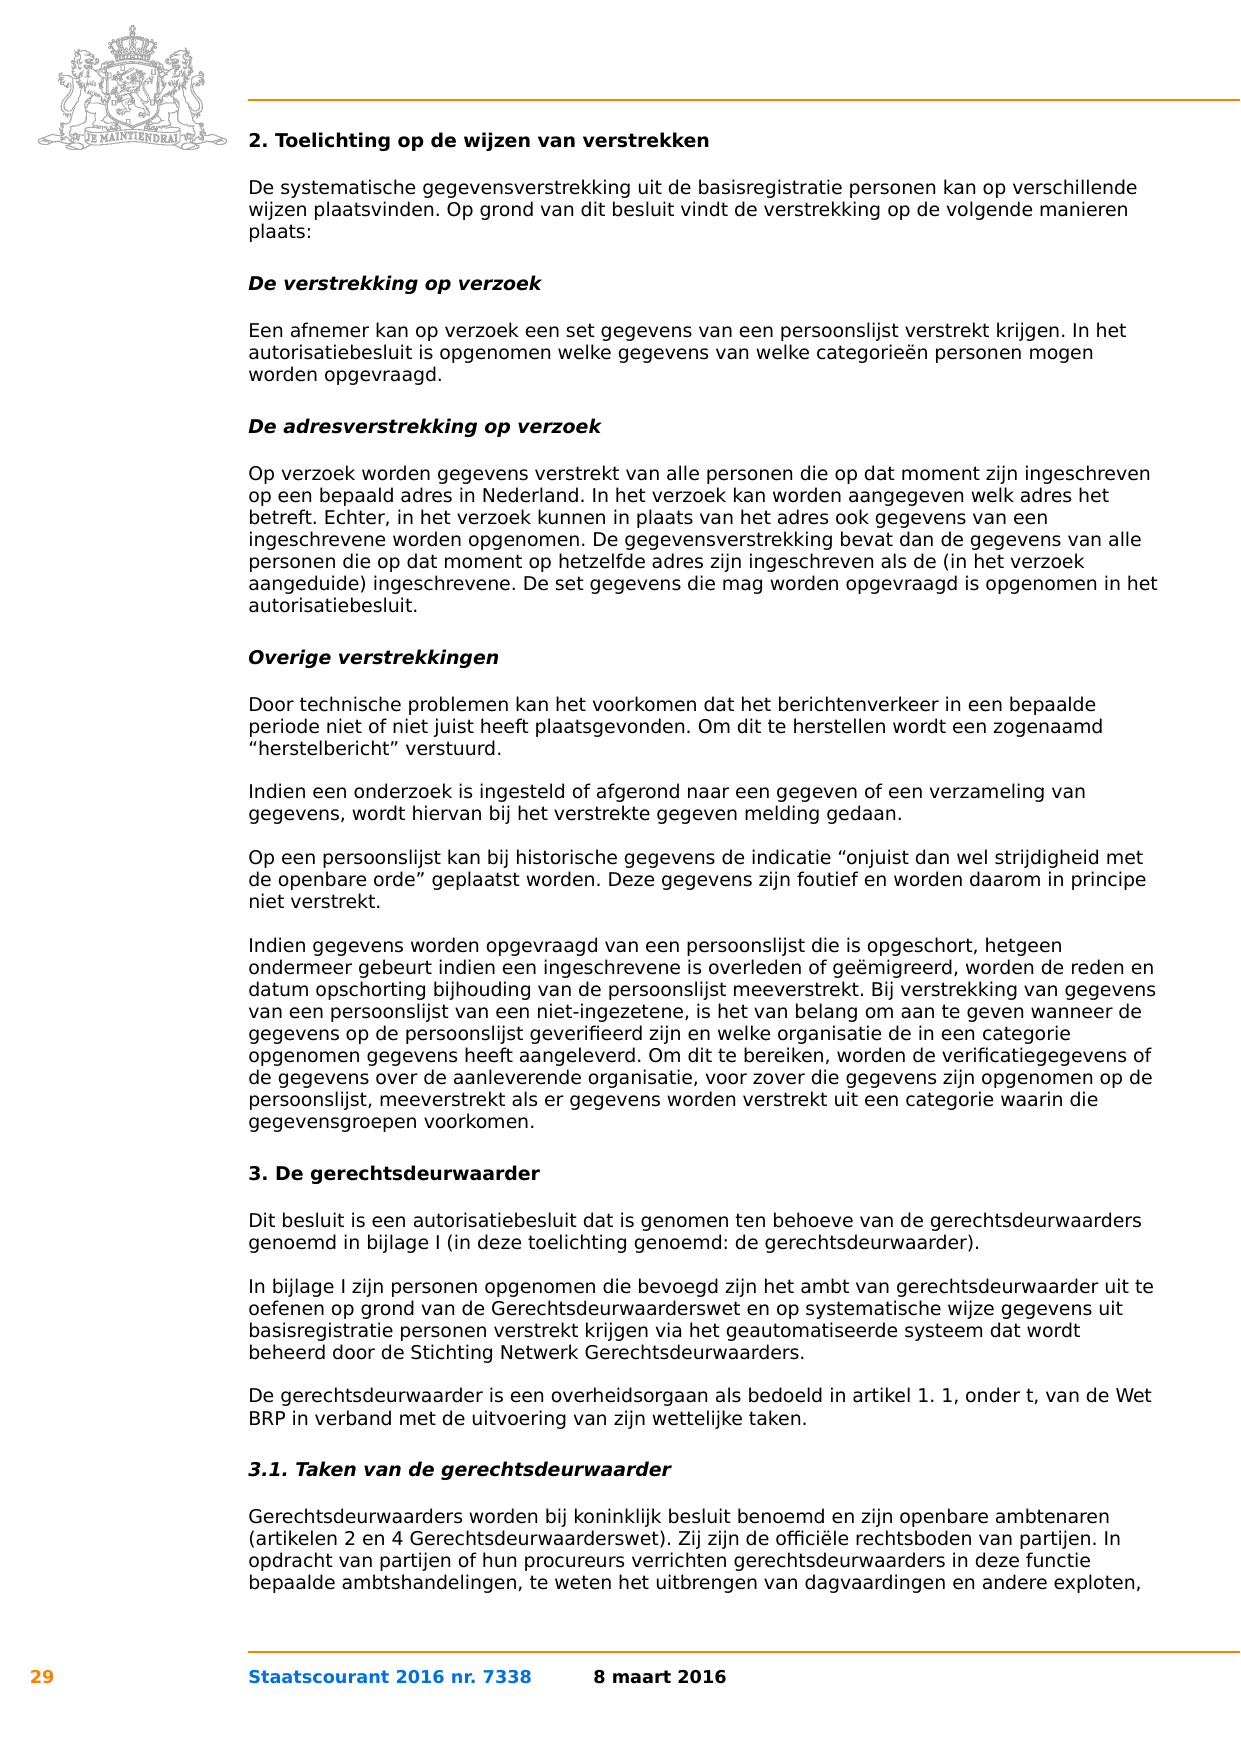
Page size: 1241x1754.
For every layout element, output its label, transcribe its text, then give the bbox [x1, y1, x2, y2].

text Een afnemer kan op verzoek een set gegevens van een persoonslijst verstrekt krijgen. In het autorisatiebesluit is opgenomen welke gegevens van welke categorieën personen mogen worden opgevraagd. [248, 320, 1163, 386]
text Dit besluit is een autorisatiebesluit dat is genomen ten behoeve van de gerechtsdeurwaarders genoemd in bijlage I (in deze toelichting genoemd: de gerechtsdeurwaarder). [248, 1210, 1163, 1254]
text Indien gegevens worden opgevraagd van een persoonslijst die is opgeschort, hetgeen ondermeer gebeurt indien een ingeschrevene is overleden of geëmigreerd, worden de reden en datum opschorting bijhouding van de persoonslijst meeverstrekt. Bij verstrekking van gegevens van een persoonslijst van een niet-ingezetene, is het van belang om aan te geven wanneer de gegevens op de persoonslijst geverifieerd zijn en welke organisatie de in een categorie opgenomen gegevens heeft aangeleverd. Om dit te bereiken, worden de verificatiegegevens of de gegevens over de aanleverende organisatie, voor zover die gegevens zijn opgenomen op de persoonslijst, meeverstrekt als er gegevens worden verstrekt uit een categorie waarin die gegevensgroepen voorkomen. [248, 935, 1163, 1133]
text Door technische problemen kan het voorkomen dat het berichtenverkeer in een bepaalde periode niet of niet juist heeft plaatsgevonden. Om dit te herstellen wordt een zogenaamd “herstelbericht” verstuurd. [248, 693, 1163, 759]
text De systematische gegevensverstrekking uit de basisregistratie personen kan op verschillende wijzen plaatsvinden. Op grond van dit besluit vindt de verstrekking op de volgende manieren plaats: [248, 177, 1163, 243]
subtitle 3.1. Taken van de gerechtsdeurwaarder [248, 1459, 1163, 1481]
text In bijlage I zijn personen opgenomen die bevoegd zijn het ambt van gerechtsdeurwaarder uit te oefenen op grond van de Gerechtsdeurwaarderswet en op systematische wijze gegevens uit basisregistratie personen verstrekt krijgen via het geautomatiseerde systeem dat wordt beheerd door de Stichting Netwerk Gerechtsdeurwaarders. [248, 1276, 1163, 1363]
text De gerechtsdeurwaarder is een overheidsorgaan als bedoeld in artikel 1. 1, onder t, van de Wet BRP in verband met de uitvoering van zijn wettelijke taken. [248, 1385, 1163, 1429]
text Gerechtsdeurwaarders worden bij koninklijk besluit benoemd en zijn openbare ambtenaren (artikelen 2 en 4 Gerechtsdeurwaarderswet). Zij zijn de officiële rechtsboden van partijen. In opdracht van partijen of hun procureurs verrichten gerechtsdeurwaarders in deze functie bepaalde ambtshandelingen, te weten het uitbrengen van dagvaardingen en andere exploten, [248, 1506, 1163, 1594]
text Op verzoek worden gegevens verstrekt van alle personen die op dat moment zijn ingeschreven op een bepaald adres in Nederland. In het verzoek kan worden aangegeven welk adres het betreft. Echter, in het verzoek kunnen in plaats van het adres ook gegevens van een ingeschrevene worden opgenomen. De gegevensverstrekking bevat dan de gegevens van alle personen die op dat moment op hetzelfde adres zijn ingeschreven als de (in het verzoek aangeduide) ingeschrevene. De set gegevens die mag worden opgevraagd is opgenomen in het autorisatiebesluit. [248, 463, 1163, 617]
subtitle De adresverstrekking op verzoek [248, 416, 1163, 438]
text Indien een onderzoek is ingesteld of afgerond naar een gegeven of een verzameling van gegevens, wordt hiervan bij het verstrekte gegeven melding gedaan. [248, 781, 1163, 825]
subtitle Overige verstrekkingen [248, 647, 1163, 668]
subtitle 2. Toelichting op de wijzen van verstrekken [248, 130, 1163, 152]
subtitle 3. De gerechtsdeurwaarder [248, 1163, 1163, 1185]
picture [38, 25, 227, 150]
text Op een persoonslijst kan bij historische gegevens de indicatie “onjuist dan wel strijdigheid met de openbare orde” geplaatst worden. Deze gegevens zijn foutief en worden daarom in principe niet verstrekt. [248, 847, 1163, 913]
subtitle De verstrekking op verzoek [248, 273, 1163, 295]
